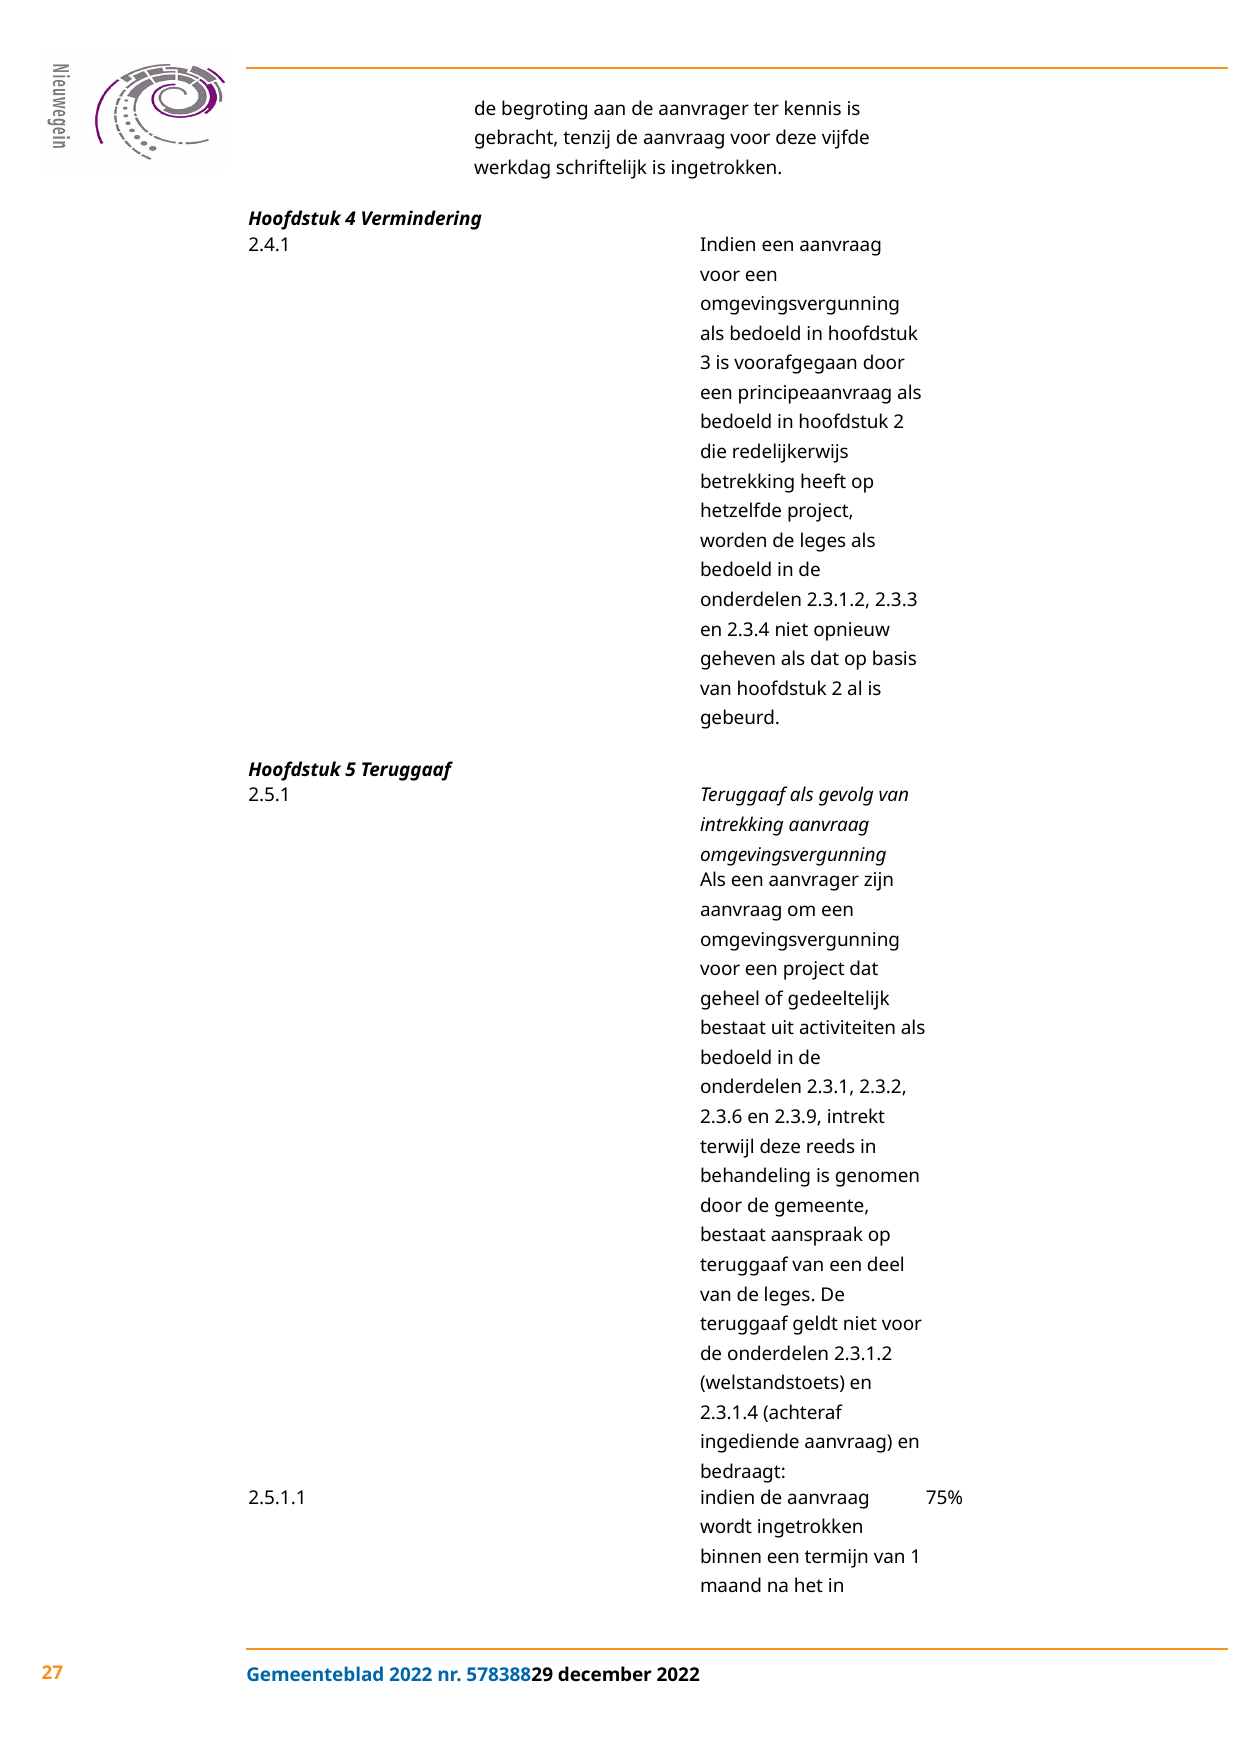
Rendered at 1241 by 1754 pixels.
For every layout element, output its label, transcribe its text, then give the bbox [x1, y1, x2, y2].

table_cell indien de aanvraag wordt ingetrokken binnen een termijn van 1 maand na het in [700, 1484, 926, 1598]
table_cell [926, 205, 1152, 231]
table_cell Hoofdstuk 5 Teruggaaf [248, 756, 926, 782]
table_cell 2.5.1.1 [248, 1484, 700, 1598]
table_cell 75% [926, 1484, 1152, 1598]
table_cell Als een aanvrager zijn aanvraag om een omgevingsvergunning voor een project dat geheel of gedeeltelijk bestaat uit activiteiten als bedoeld in de onderdelen 2.3.1, 2.3.2, 2.3.6 en 2.3.9, intrekt terwijl deze reeds in behandeling is genomen door de gemeente, bestaat aanspraak op teruggaaf van een deel van de leges. De teruggaaf geldt niet voor de onderdelen 2.3.1.2 (welstandstoets) en 2.3.1.4 (achteraf ingediende aanvraag) en bedraagt: [700, 867, 926, 1484]
table_cell Teruggaaf als gevolg van intrekking aanvraag omgevingsvergunning [700, 782, 926, 867]
table_cell Indien een aanvraag voor een omgevingsvergunning als bedoeld in hoofdstuk 3 is voorafgegaan door een principeaanvraag als bedoeld in hoofdstuk 2 die redelijkerwijs betrekking heeft op hetzelfde project, worden de leges als bedoeld in de onderdelen 2.3.1.2, 2.3.3 en 2.3.4 niet opnieuw geheven als dat op basis van hoofdstuk 2 al is gebeurd. [700, 231, 926, 730]
table_cell [926, 782, 1152, 867]
table_cell [926, 95, 1152, 180]
table_cell Hoofdstuk 4 Vermindering [248, 205, 926, 231]
table_cell [926, 756, 1152, 782]
table_cell [248, 95, 474, 180]
table_cell [926, 231, 1152, 730]
table_cell [248, 867, 700, 1484]
picture [41, 47, 231, 172]
table_cell [926, 867, 1152, 1484]
table_cell de begroting aan de aanvrager ter kennis is gebracht, tenzij de aanvraag voor deze vijfde werkdag schriftelijk is ingetrokken. [474, 95, 926, 180]
table_cell [248, 730, 1152, 756]
table_cell 2.5.1 [248, 782, 700, 867]
table_cell [248, 180, 1152, 205]
table_cell 2.4.1 [248, 231, 700, 730]
